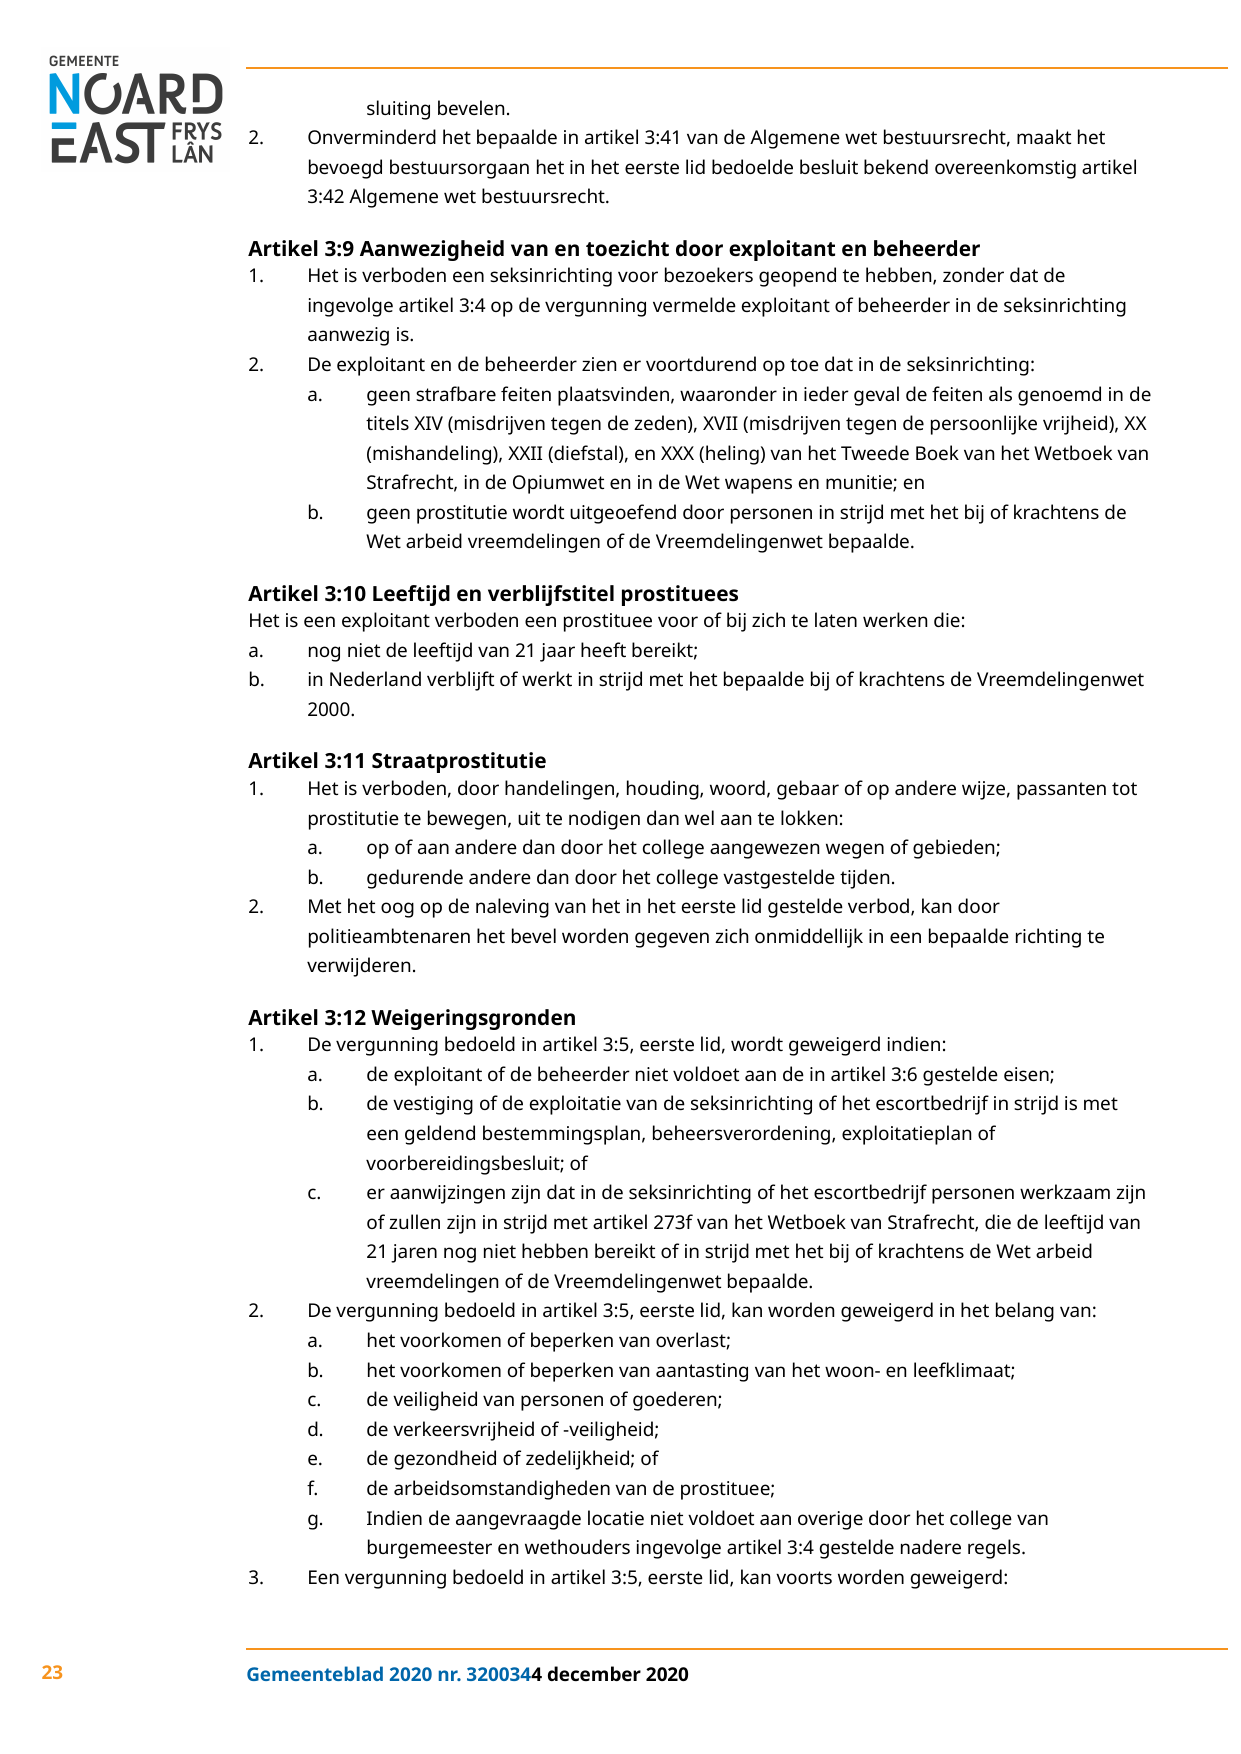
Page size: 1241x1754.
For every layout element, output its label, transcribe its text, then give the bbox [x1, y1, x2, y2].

picture [41, 47, 231, 172]
list het voorkomen of beperken van overlast; [307, 1327, 1152, 1353]
list sluiting bevelen. [307, 95, 1152, 121]
list Een vergunning bedoeld in artikel 3:5, eerste lid, kan voorts worden geweigerd: [248, 1564, 1152, 1590]
list gedurende andere dan door het college vastgestelde tijden. [307, 864, 1152, 889]
list de gezondheid of zedelijkheid; of [307, 1446, 1152, 1471]
list Indien de aangevraagde locatie niet voldoet aan overige door het college van burgemeester en wethouders ingevolge artikel 3:4 gestelde nadere regels. [307, 1505, 1152, 1560]
text Artikel 3:9 Aanwezigheid van en toezicht door exploitant en beheerder [248, 234, 1152, 262]
list De vergunning bedoeld in artikel 3:5, eerste lid, wordt geweigerd indien: [248, 1031, 1152, 1057]
list de veiligheid van personen of goederen; [307, 1386, 1152, 1412]
list geen strafbare feiten plaatsvinden, waaronder in ieder geval de feiten als genoemd in de titels XIV (misdrijven tegen de zeden), XVII (misdrijven tegen de persoonlijke vrijheid), XX (mishandeling), XXII (diefstal), en XXX (heling) van het Tweede Boek van het Wetboek van Strafrecht, in de Opiumwet en in de Wet wapens en munitie; en [307, 381, 1152, 495]
text Artikel 3:11 Straatprostitutie [248, 747, 1152, 775]
list De exploitant en de beheerder zien er voortdurend op toe dat in de seksinrichting: [248, 351, 1152, 377]
list De vergunning bedoeld in artikel 3:5, eerste lid, kan worden geweigerd in het belang van: [248, 1298, 1152, 1323]
list Met het oog op de naleving van het in het eerste lid gestelde verbod, kan door politieambtenaren het bevel worden gegeven zich onmiddellijk in een bepaalde richting te verwijderen. [248, 893, 1152, 978]
list op of aan andere dan door het college aangewezen wegen of gebieden; [307, 834, 1152, 860]
list nog niet de leeftijd van 21 jaar heeft bereikt; [248, 637, 1152, 663]
text Het is een exploitant verboden een prostituee voor of bij zich te laten werken die: [248, 607, 1152, 633]
text Artikel 3:12 Weigeringsgronden [248, 1003, 1152, 1031]
list Het is verboden, door handelingen, houding, woord, gebaar of op andere wijze, passanten tot prostitutie te bewegen, uit te nodigen dan wel aan te lokken: [248, 775, 1152, 830]
list in Nederland verblijft of werkt in strijd met het bepaalde bij of krachtens de Vreemdelingenwet 2000. [248, 667, 1152, 722]
text Artikel 3:10 Leeftijd en verblijfstitel prostituees [248, 579, 1152, 607]
list de arbeidsomstandigheden van de prostituee; [307, 1475, 1152, 1501]
list de vestiging of de exploitatie van de seksinrichting of het escortbedrijf in strijd is met een geldend bestemmingsplan, beheersverordening, exploitatieplan of voorbereidingsbesluit; of [307, 1091, 1152, 1176]
list er aanwijzingen zijn dat in de seksinrichting of het escortbedrijf personen werkzaam zijn of zullen zijn in strijd met artikel 273f van het Wetboek van Strafrecht, die de leeftijd van 21 jaren nog niet hebben bereikt of in strijd met het bij of krachtens de Wet arbeid vreemdelingen of de Vreemdelingenwet bepaalde. [307, 1179, 1152, 1294]
list geen prostitutie wordt uitgeoefend door personen in strijd met het bij of krachtens de Wet arbeid vreemdelingen of de Vreemdelingenwet bepaalde. [307, 499, 1152, 554]
list de exploitant of de beheerder niet voldoet aan de in artikel 3:6 gestelde eisen; [307, 1061, 1152, 1087]
list Onverminderd het bepaalde in artikel 3:41 van de Algemene wet bestuursrecht, maakt het bevoegd bestuursorgaan het in het eerste lid bedoelde besluit bekend overeenkomstig artikel 3:42 Algemene wet bestuursrecht. [248, 124, 1152, 209]
list de verkeersvrijheid of -veiligheid; [307, 1416, 1152, 1442]
list Het is verboden een seksinrichting voor bezoekers geopend te hebben, zonder dat de ingevolge artikel 3:4 op de vergunning vermelde exploitant of beheerder in de seksinrichting aanwezig is. [248, 262, 1152, 347]
list het voorkomen of beperken van aantasting van het woon- en leefklimaat; [307, 1357, 1152, 1383]
